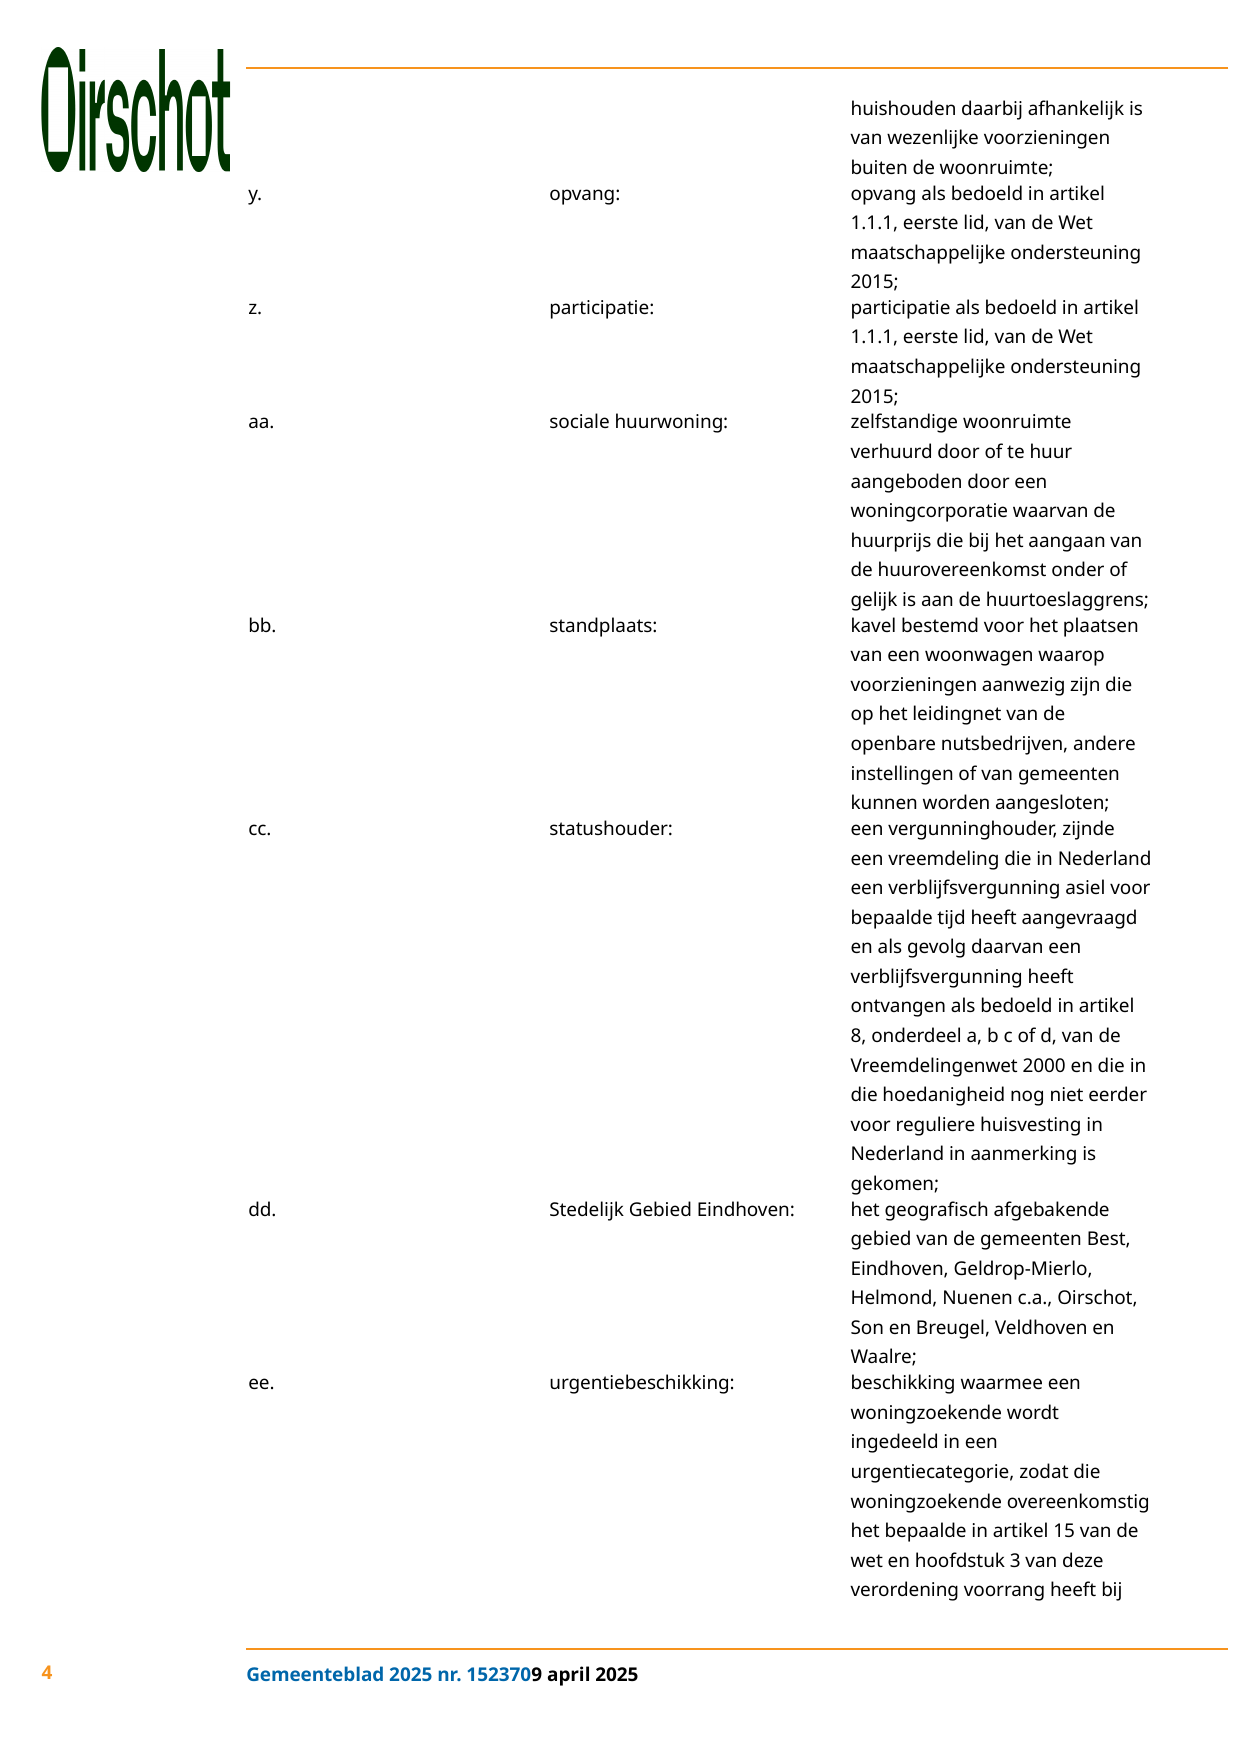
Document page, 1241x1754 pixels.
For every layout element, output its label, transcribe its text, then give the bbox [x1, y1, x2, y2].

table_cell een vergunninghouder, zijnde een vreemdeling die in Nederland een verblijfsvergunning asiel voor bepaalde tijd heeft aangevraagd en als gevolg daarvan een verblijfsvergunning heeft ontvangen als bedoeld in artikel 8, onderdeel a, b c of d, van de Vreemdelingenwet 2000 en die in die hoedanigheid nog niet eerder voor reguliere huisvesting in Nederland in aanmerking is gekomen; [850, 815, 1152, 1196]
table_cell participatie: [549, 294, 850, 409]
table_cell huishouden daarbij afhankelijk is van wezenlijke voorzieningen buiten de woonruimte; [850, 95, 1152, 180]
table_cell [549, 95, 850, 180]
table_cell bb. [248, 612, 549, 815]
table_cell het geografisch afgebakende gebied van de gemeenten Best, Eindhoven, Geldrop-Mierlo, Helmond, Nuenen c.a., Oirschot, Son en Breugel, Veldhoven en Waalre; [850, 1196, 1152, 1369]
picture [41, 47, 231, 172]
table_cell beschikking waarmee een woningzoekende wordt ingedeeld in een urgentiecategorie, zodat die woningzoekende overeenkomstig het bepaalde in artikel 15 van de wet en hoofdstuk 3 van deze verordening voorrang heeft bij [850, 1370, 1152, 1602]
table_cell standplaats: [549, 612, 850, 815]
table_cell urgentiebeschikking: [549, 1370, 850, 1602]
table_cell sociale huurwoning: [549, 409, 850, 612]
table_cell opvang als bedoeld in artikel 1.1.1, eerste lid, van de Wet maatschappelijke ondersteuning 2015; [850, 180, 1152, 294]
table_cell ee. [248, 1370, 549, 1602]
table_cell zelfstandige woonruimte verhuurd door of te huur aangeboden door een woningcorporatie waarvan de huurprijs die bij het aangaan van de huurovereenkomst onder of gelijk is aan de huurtoeslaggrens; [850, 409, 1152, 612]
table_cell cc. [248, 815, 549, 1196]
table_cell statushouder: [549, 815, 850, 1196]
table_cell [248, 95, 549, 180]
table_cell y. [248, 180, 549, 294]
table_cell dd. [248, 1196, 549, 1369]
table_cell kavel bestemd voor het plaatsen van een woonwagen waarop voorzieningen aanwezig zijn die op het leidingnet van de openbare nutsbedrijven, andere instellingen of van gemeenten kunnen worden aangesloten; [850, 612, 1152, 815]
table_cell aa. [248, 409, 549, 612]
table_cell z. [248, 294, 549, 409]
table_cell participatie als bedoeld in artikel 1.1.1, eerste lid, van de Wet maatschappelijke ondersteuning 2015; [850, 294, 1152, 409]
table_cell opvang: [549, 180, 850, 294]
table_cell Stedelijk Gebied Eindhoven: [549, 1196, 850, 1369]
